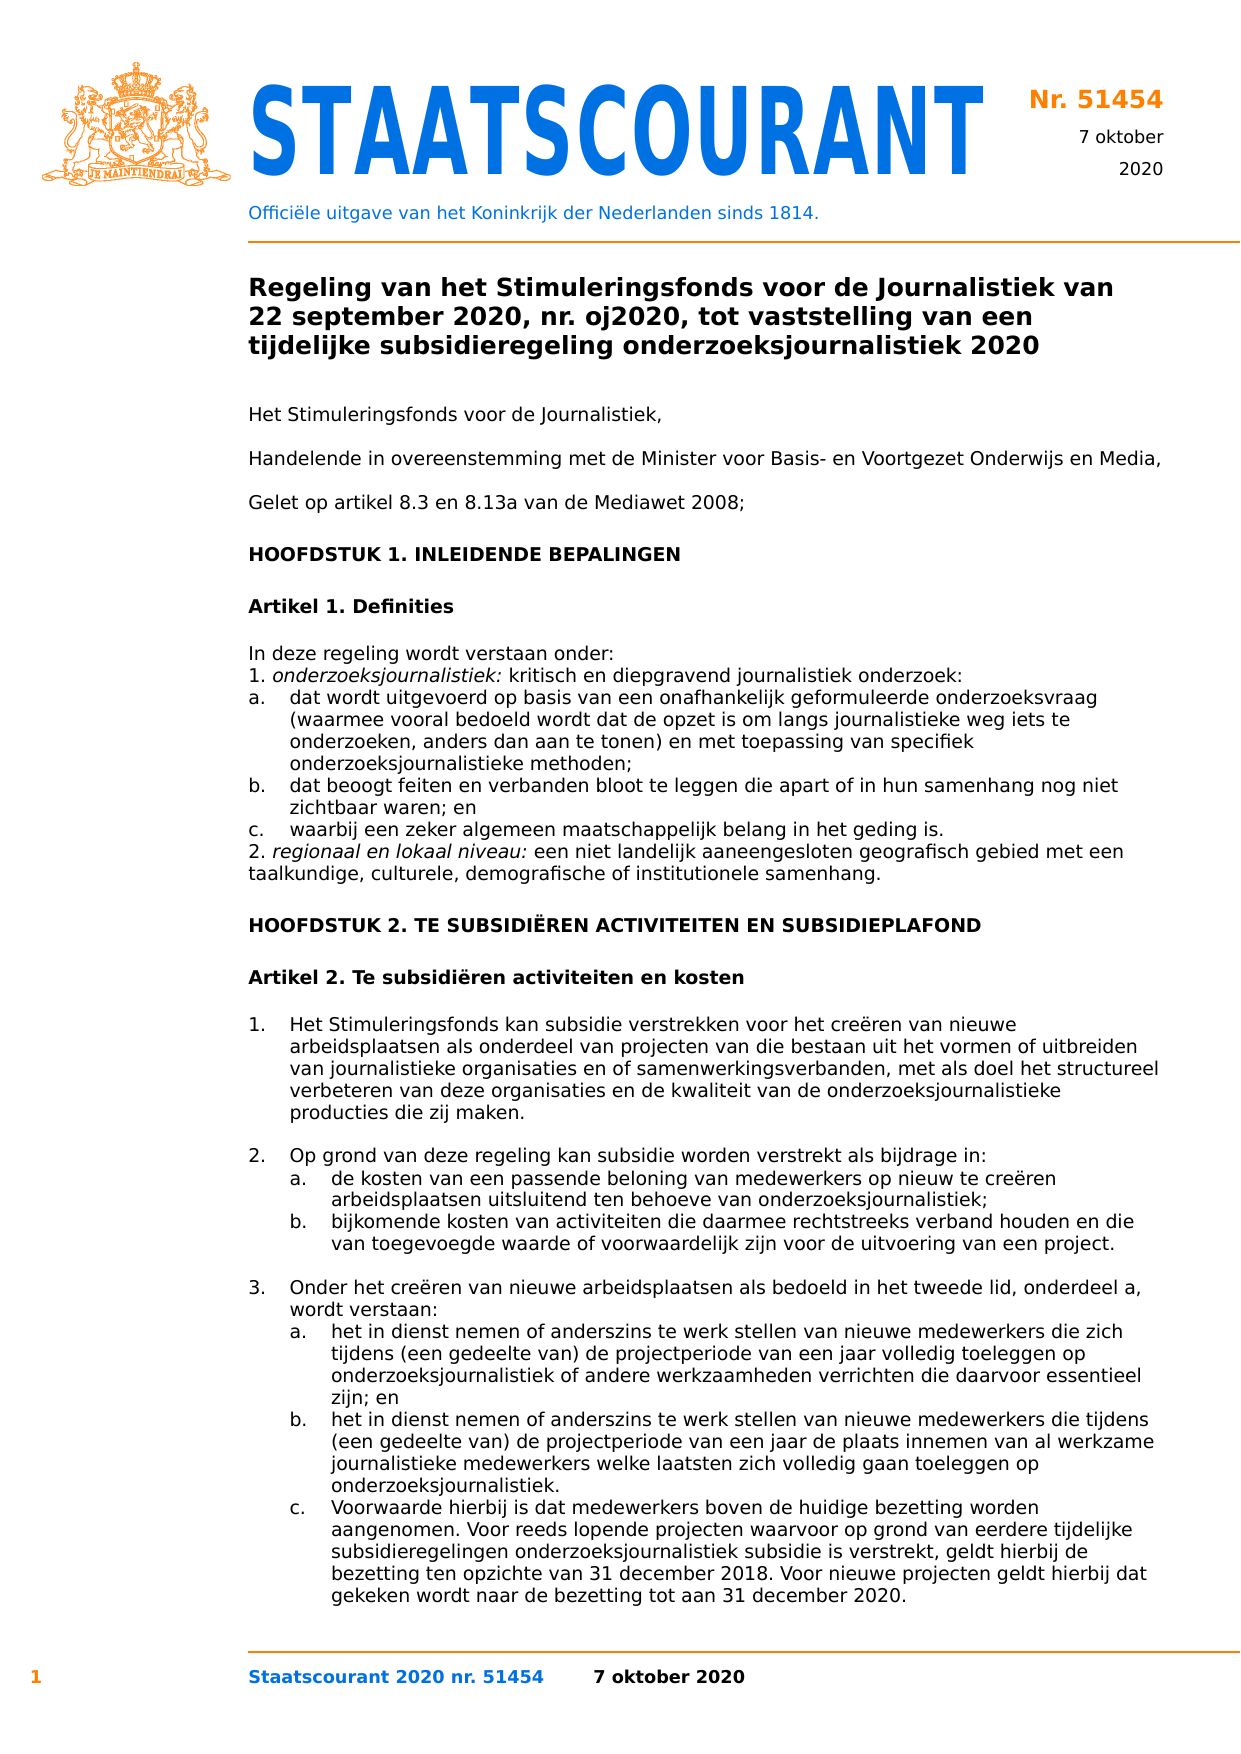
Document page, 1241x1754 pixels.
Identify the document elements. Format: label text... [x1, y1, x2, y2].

text a. het in dienst nemen of anderszins te werk stellen van nieuwe medewerkers die zich tijdens (een gedeelte van) de projectperiode van een jaar volledig toeleggen op onderzoeksjournalistiek of andere werkzaamheden verrichten die daarvoor essentieel zijn; en [289, 1321, 1163, 1409]
subtitle HOOFDSTUK 2. TE SUBSIDIËREN ACTIVITEITEN EN SUBSIDIEPLAFOND [248, 915, 1163, 937]
text b. bijkomende kosten van activiteiten die daarmee rechtstreeks verband houden en die van toegevoegde waarde of voorwaardelijk zijn voor de uitvoering van een project. [289, 1211, 1163, 1255]
text c. Voorwaarde hierbij is dat medewerkers boven de huidige bezetting worden aangenomen. Voor reeds lopende projecten waarvoor op grond van eerdere tijdelijke subsidieregelingen onderzoeksjournalistiek subsidie is verstrekt, geldt hierbij de bezetting ten opzichte van 31 december 2018. Voor nieuwe projecten geldt hierbij dat gekeken wordt naar de bezetting tot aan 31 december 2020. [289, 1497, 1163, 1607]
subtitle Regeling van het Stimuleringsfonds voor de Journalistiek van 22 september 2020, nr. oj2020, tot vaststelling van een tijdelijke subsidieregeling onderzoeksjournalistiek 2020 [248, 273, 1163, 361]
text b. dat beoogt feiten en verbanden bloot te leggen die apart of in hun samenhang nog niet zichtbaar waren; en [248, 775, 1163, 819]
table_header Nr. 51454 [998, 62, 1240, 121]
table_cell Officiële uitgave van het Koninkrijk der Nederlanden sinds 1814. [248, 203, 1240, 241]
text 2. regionaal en lokaal niveau: een niet landelijk aaneengesloten geografisch gebied met een taalkundige, culturele, demografische of institutionele samenhang. [248, 841, 1163, 885]
picture [41, 62, 231, 186]
subtitle HOOFDSTUK 1. INLEIDENDE BEPALINGEN [248, 544, 1163, 566]
table_header STAATSCOURANT [248, 62, 998, 203]
table_cell 7 oktober [998, 121, 1240, 153]
text c. waarbij een zeker algemeen maatschappelijk belang in het geding is. [248, 819, 1163, 841]
text a. de kosten van een passende beloning van medewerkers op nieuw te creëren arbeidsplaatsen uitsluitend ten behoeve van onderzoeksjournalistiek; [289, 1167, 1163, 1211]
text 2. Op grond van deze regeling kan subsidie worden verstrekt als bijdrage in: [248, 1145, 1163, 1167]
subtitle Artikel 2. Te subsidiëren activiteiten en kosten [248, 967, 1163, 989]
text Gelet op artikel 8.3 en 8.13a van de Mediawet 2008; [248, 492, 1163, 514]
text a. dat wordt uitgevoerd op basis van een onafhankelijk geformuleerde onderzoeksvraag (waarmee vooral bedoeld wordt dat de opzet is om langs journalistieke weg iets te onderzoeken, anders dan aan te tonen) en met toepassing van specifiek onderzoeksjournalistieke methoden; [248, 687, 1163, 775]
subtitle Artikel 1. Definities [248, 596, 1163, 618]
text 1. Het Stimuleringsfonds kan subsidie verstrekken voor het creëren van nieuwe arbeidsplaatsen als onderdeel van projecten van die bestaan uit het vormen of uitbreiden van journalistieke organisaties en of samenwerkingsverbanden, met als doel het structureel verbeteren van deze organisaties en de kwaliteit van de onderzoeksjournalistieke producties die zij maken. [248, 1014, 1163, 1123]
text In deze regeling wordt verstaan onder: [248, 643, 1163, 665]
table_header [25, 62, 248, 241]
text Het Stimuleringsfonds voor de Journalistiek, [248, 404, 1163, 426]
text b. het in dienst nemen of anderszins te werk stellen van nieuwe medewerkers die tijdens (een gedeelte van) de projectperiode van een jaar de plaats innemen van al werkzame journalistieke medewerkers welke laatsten zich volledig gaan toeleggen op onderzoeksjournalistiek. [289, 1409, 1163, 1497]
table_cell 2020 [998, 153, 1240, 203]
text 3. Onder het creëren van nieuwe arbeidsplaatsen als bedoeld in het tweede lid, onderdeel a, wordt verstaan: [248, 1277, 1163, 1321]
text Handelende in overeenstemming met de Minister voor Basis- en Voortgezet Onderwijs en Media, [248, 448, 1163, 470]
text 1. onderzoeksjournalistiek: kritisch en diepgravend journalistiek onderzoek: [248, 665, 1163, 687]
